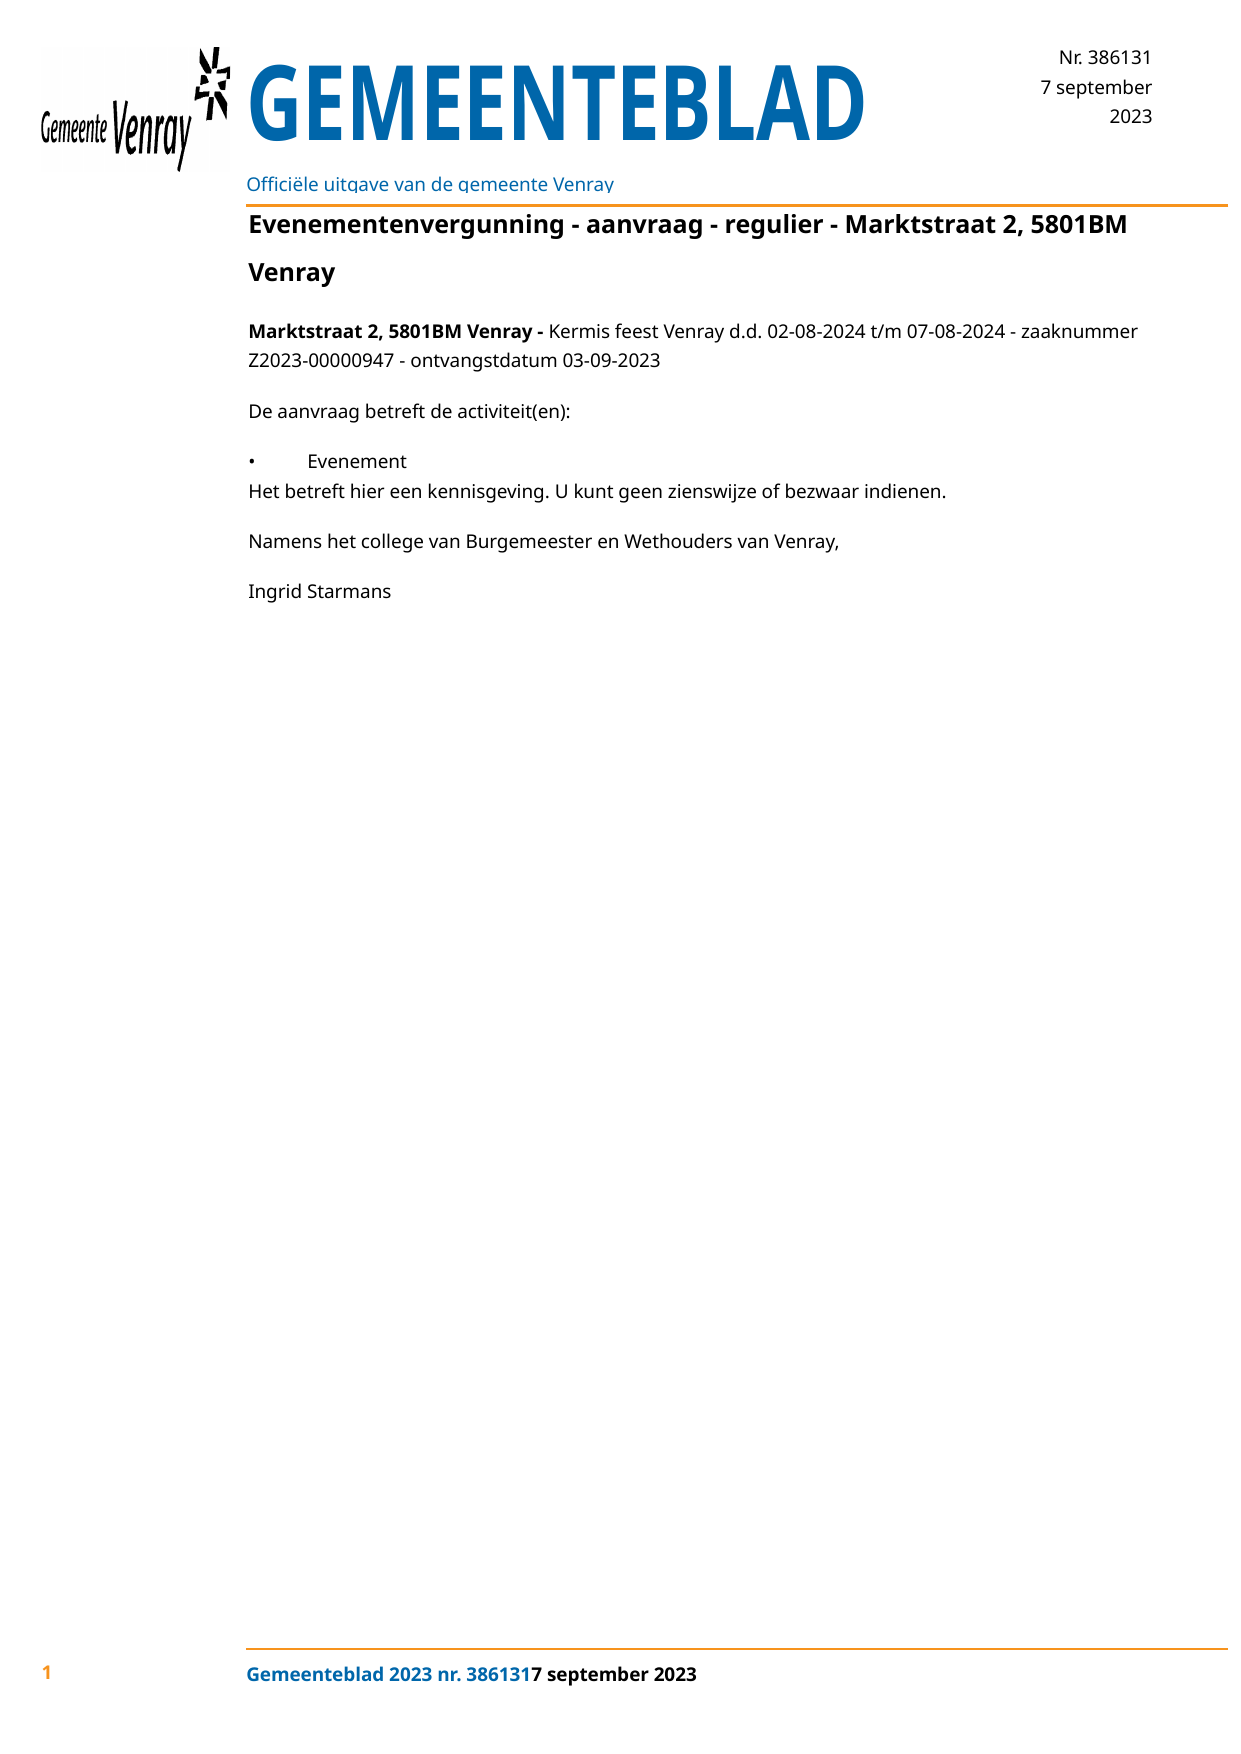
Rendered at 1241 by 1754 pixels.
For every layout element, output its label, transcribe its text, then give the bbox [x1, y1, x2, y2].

text Namens het college van Burgemeester en Wethouders van Venray, [248, 528, 1152, 554]
text De aanvraag betreft de activiteit(en): [248, 398, 1152, 424]
text Het betreft hier een kennisgeving. U kunt geen zienswijze of bezwaar indienen. [248, 478, 1152, 504]
text Ingrid Starmans [248, 579, 1152, 604]
list Evenement [248, 448, 1152, 474]
text Evenementenvergunning - aanvraag - regulier - Marktstraat 2, 5801BM Venray [248, 207, 1152, 288]
text Marktstraat 2, 5801BM Venray - Kermis feest Venray d.d. 02-08-2024 t/m 07-08-2024 - zaaknummer Z2023-00000947 - ontvangstdatum 03-09-2023 [248, 318, 1152, 373]
picture [41, 47, 231, 172]
